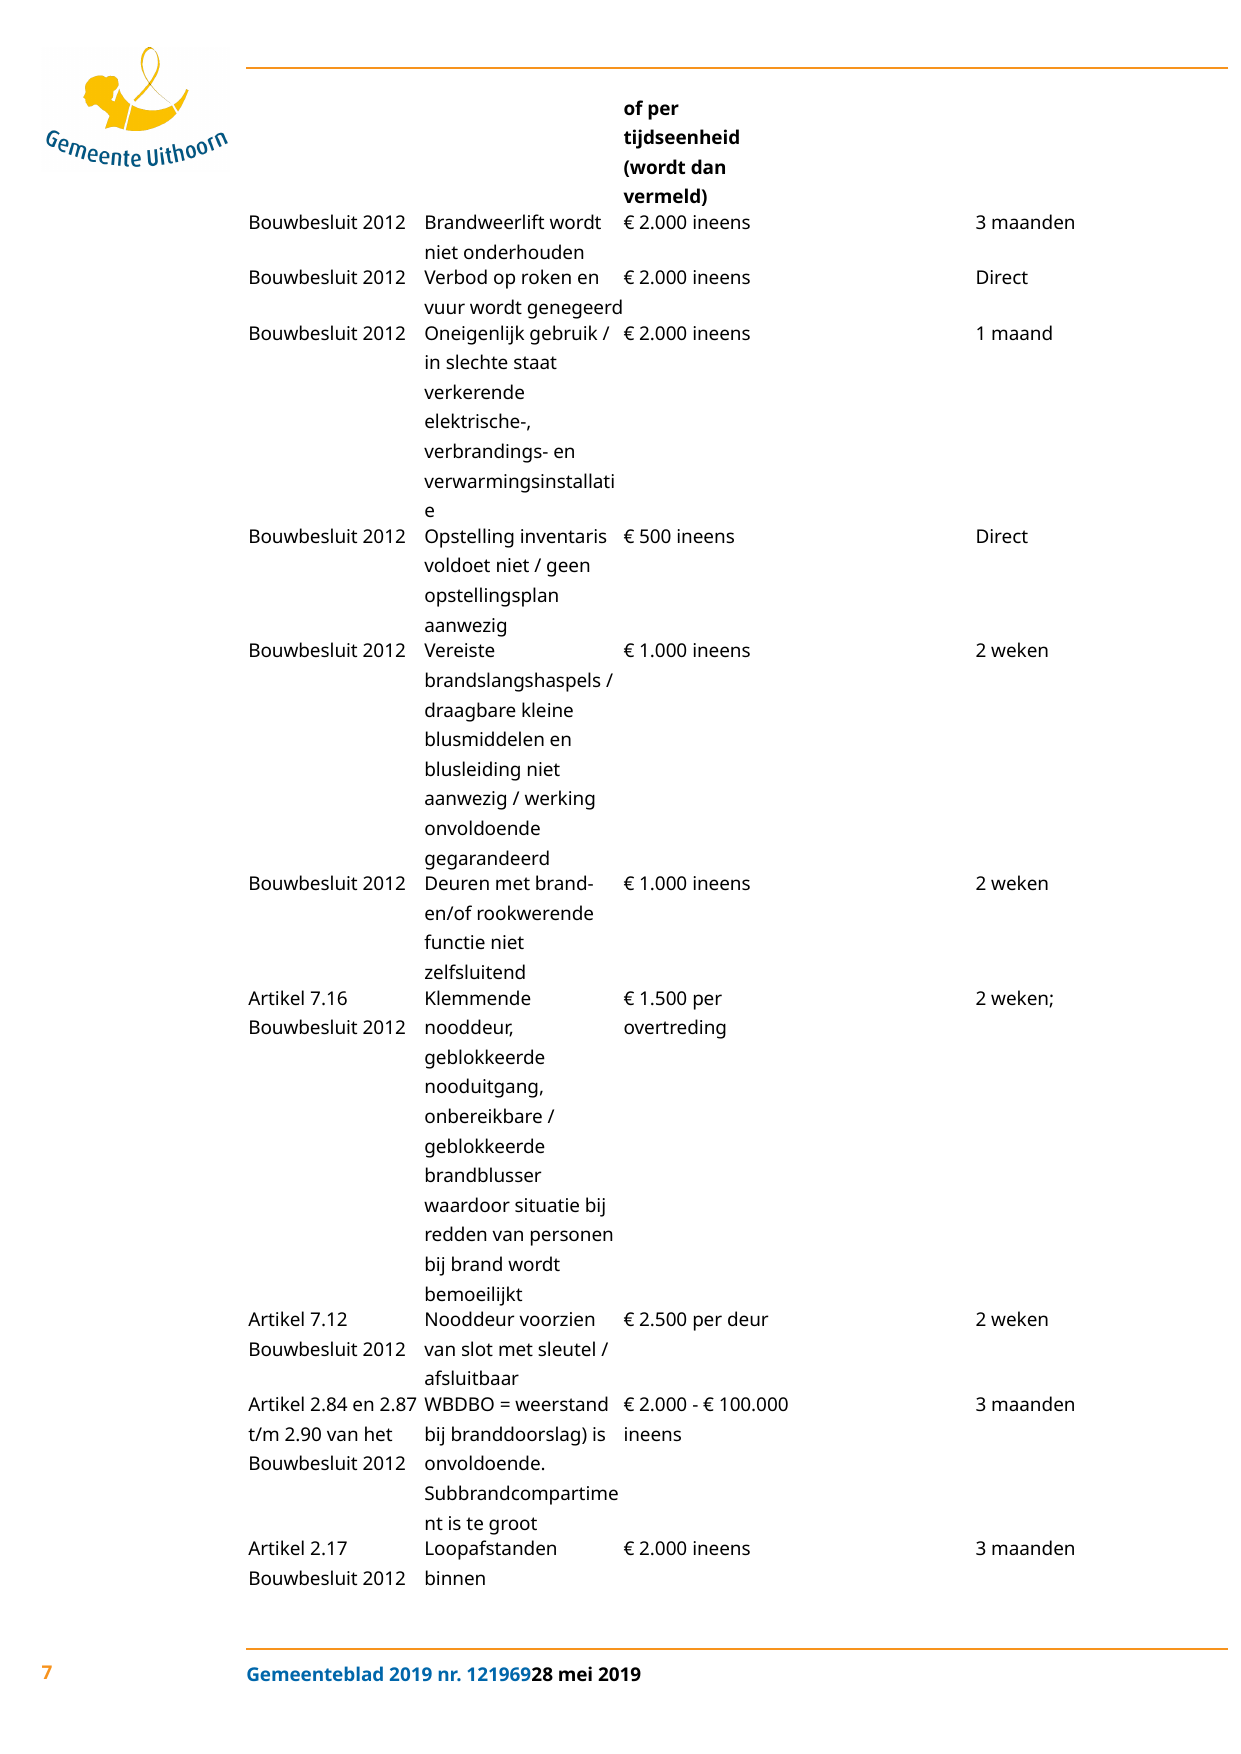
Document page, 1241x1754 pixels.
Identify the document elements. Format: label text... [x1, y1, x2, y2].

table_cell € 2.000 ineens [623, 1535, 799, 1591]
table_cell Opstelling inventaris voldoet niet / geen opstellingsplan aanwezig [424, 523, 623, 638]
table_cell Bouwbesluit 2012 [248, 209, 424, 264]
table_cell 3 maanden [975, 1391, 1152, 1535]
table_header of per tijdseenheid (wordt dan vermeld) [623, 95, 799, 209]
table_cell Loopafstanden binnen [424, 1535, 623, 1591]
table_cell Brandweerlift wordt niet onderhouden [424, 209, 623, 264]
table_cell 2 weken [975, 870, 1152, 985]
table_cell [799, 1306, 975, 1391]
table_cell € 2.000 ineens [623, 265, 799, 320]
table_cell Bouwbesluit 2012 [248, 870, 424, 985]
table_cell Direct [975, 523, 1152, 638]
table_cell WBDBO = weerstand bij branddoorslag) is onvoldoende. Subbrandcompartiment is te groot [424, 1391, 623, 1535]
table_header [424, 95, 623, 209]
table_cell Artikel 2.84 en 2.87 t/m 2.90 van het Bouwbesluit 2012 [248, 1391, 424, 1535]
table_cell € 2.000 - € 100.000 ineens [623, 1391, 799, 1535]
table_cell 2 weken [975, 1306, 1152, 1391]
table_cell € 1.500 per overtreding [623, 985, 799, 1306]
table_cell Bouwbesluit 2012 [248, 638, 424, 870]
table_cell Bouwbesluit 2012 [248, 265, 424, 320]
table_cell Bouwbesluit 2012 [248, 523, 424, 638]
table_cell Klemmende nooddeur, geblokkeerde nooduitgang, onbereikbare / geblokkeerde brandblusser waardoor situatie bij redden van personen bij brand wordt bemoeilijkt [424, 985, 623, 1306]
table_cell Artikel 7.12 Bouwbesluit 2012 [248, 1306, 424, 1391]
table_cell € 500 ineens [623, 523, 799, 638]
table_cell 3 maanden [975, 1535, 1152, 1591]
table_cell € 2.000 ineens [623, 320, 799, 523]
table_cell [799, 985, 975, 1306]
table_cell [799, 209, 975, 264]
table_cell [799, 638, 975, 870]
table_cell Oneigenlijk gebruik / in slechte staat verkerende elektrische-, verbrandings- en verwarmingsinstallatie [424, 320, 623, 523]
table_cell € 2.500 per deur [623, 1306, 799, 1391]
table_cell 2 weken; [975, 985, 1152, 1306]
table_cell [799, 870, 975, 985]
table_cell [799, 523, 975, 638]
table_cell [799, 1535, 975, 1591]
table_cell Vereiste brandslangshaspels / draagbare kleine blusmiddelen en blusleiding niet aanwezig / werking onvoldoende gegarandeerd [424, 638, 623, 870]
table_cell Direct [975, 265, 1152, 320]
table_header [248, 95, 424, 209]
table_cell € 1.000 ineens [623, 870, 799, 985]
table_cell [799, 320, 975, 523]
table_cell Artikel 2.17 Bouwbesluit 2012 [248, 1535, 424, 1591]
table_cell Nooddeur voorzien van slot met sleutel / afsluitbaar [424, 1306, 623, 1391]
table_cell € 1.000 ineens [623, 638, 799, 870]
picture [41, 47, 231, 172]
table_cell 1 maand [975, 320, 1152, 523]
table_cell Verbod op roken en vuur wordt genegeerd [424, 265, 623, 320]
table_cell [799, 1391, 975, 1535]
table_cell € 2.000 ineens [623, 209, 799, 264]
table_cell 2 weken [975, 638, 1152, 870]
table_header [799, 95, 975, 209]
table_cell 3 maanden [975, 209, 1152, 264]
table_cell Artikel 7.16 Bouwbesluit 2012 [248, 985, 424, 1306]
table_cell Bouwbesluit 2012 [248, 320, 424, 523]
table_cell [799, 265, 975, 320]
table_header [975, 95, 1152, 209]
table_cell Deuren met brand- en/of rookwerende functie niet zelfsluitend [424, 870, 623, 985]
